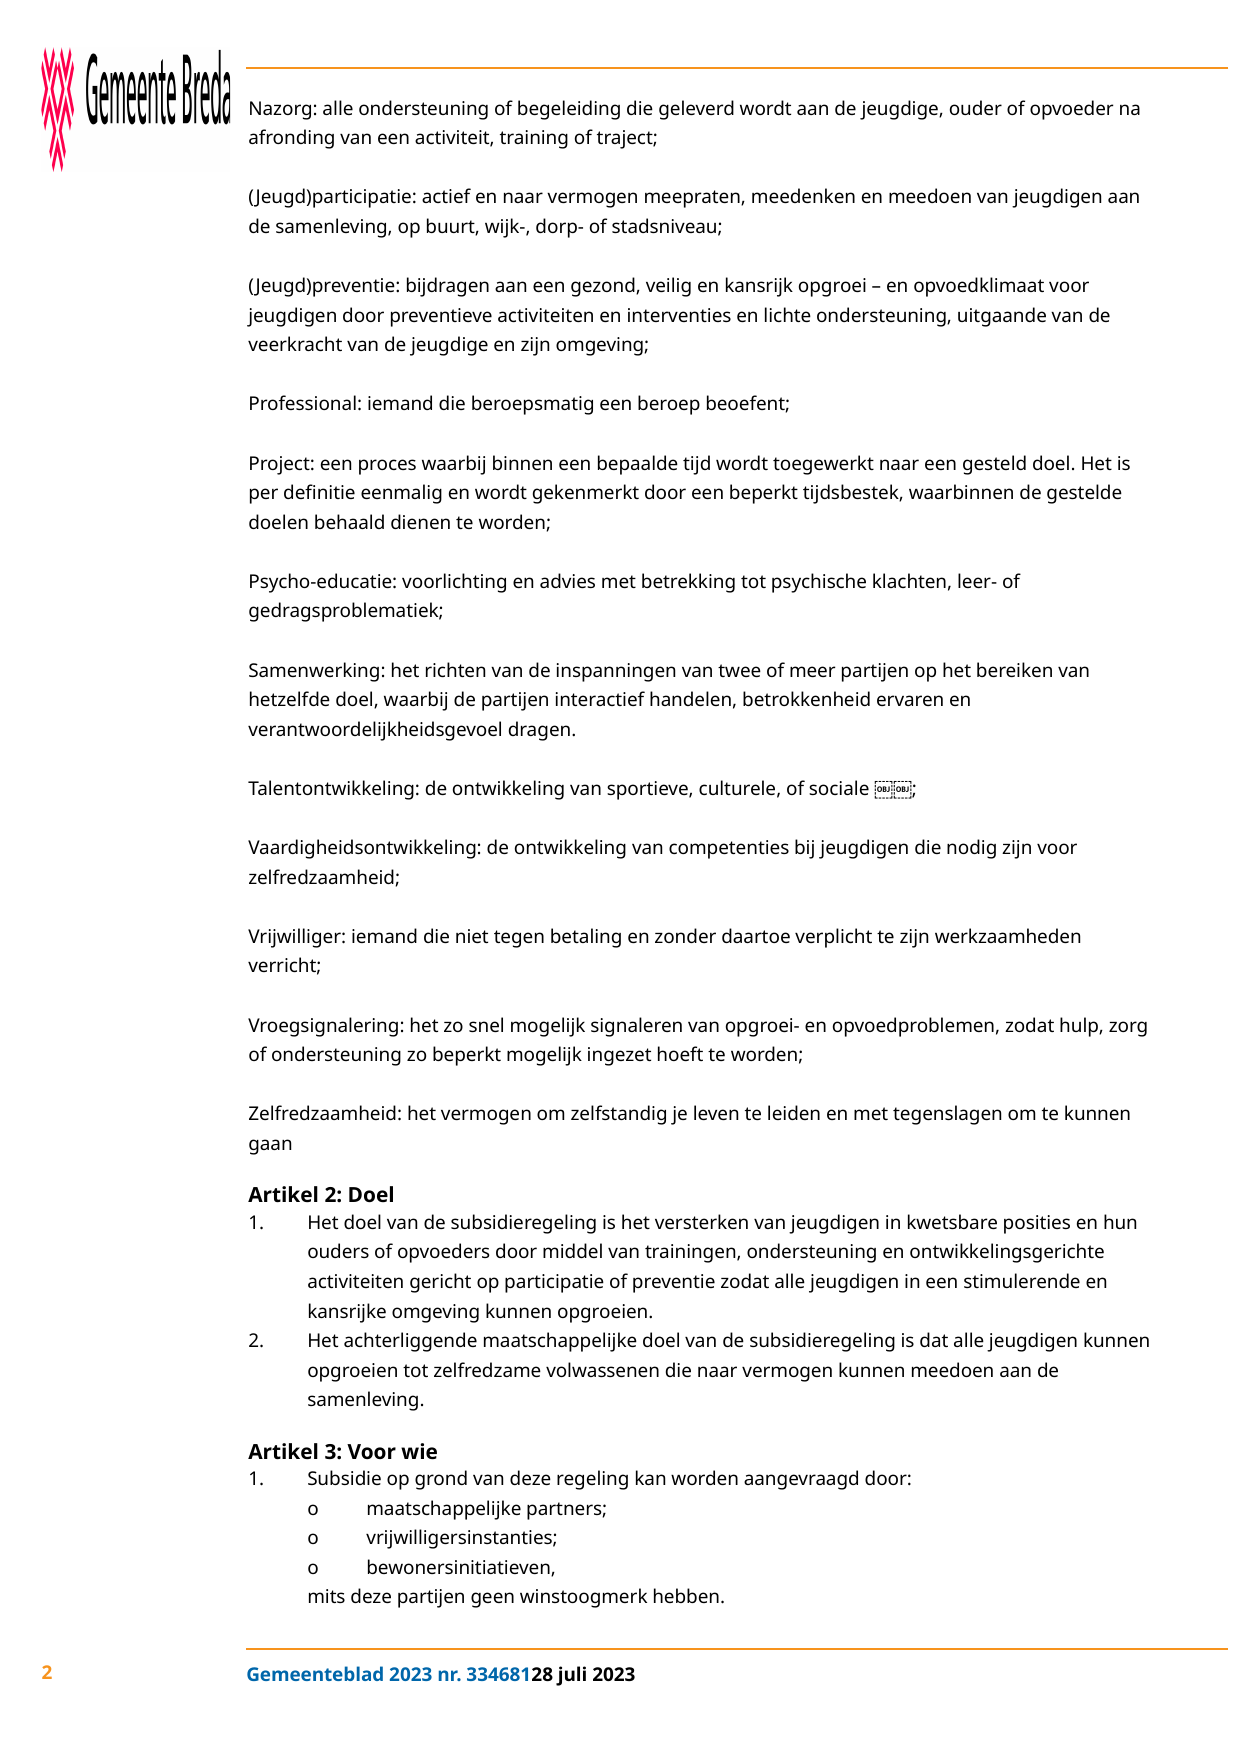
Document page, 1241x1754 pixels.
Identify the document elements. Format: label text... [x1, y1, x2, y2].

text Vroegsignalering: het zo snel mogelijk signaleren van opgroei- en opvoedproblemen, zodat hulp, zorg of ondersteuning zo beperkt mogelijk ingezet hoeft te worden; [248, 1012, 1152, 1067]
list maatschappelijke partners; [307, 1495, 1152, 1521]
list mits deze partijen geen winstoogmerk hebben. [248, 1584, 1152, 1609]
text Professional: iemand die beroepsmatig een beroep beoefent; [248, 391, 1152, 416]
text Project: een proces waarbij binnen een bepaalde tijd wordt toegewerkt naar een gesteld doel. Het is per definitie eenmalig en wordt gekenmerkt door een beperkt tijdsbestek, waarbinnen de gestelde doelen behaald dienen te worden; [248, 450, 1152, 535]
text Artikel 2: Doel [248, 1181, 1152, 1209]
text Zelfredzaamheid: het vermogen om zelfstandig je leven te leiden en met tegenslagen om te kunnen gaan [248, 1101, 1152, 1156]
text Psycho-educatie: voorlichting en advies met betrekking tot psychische klachten, leer- of gedragsproblematiek; [248, 568, 1152, 623]
list Subsidie op grond van deze regeling kan worden aangevraagd door: [248, 1465, 1152, 1491]
text (Jeugd)participatie: actief en naar vermogen meepraten, meedenken en meedoen van jeugdigen aan de samenleving, op buurt, wijk-, dorp- of stadsniveau; [248, 183, 1152, 239]
picture [41, 47, 231, 172]
list bewonersinitiatieven, [307, 1554, 1152, 1580]
list Het achterliggende maatschappelijke doel van de subsidieregeling is dat alle jeugdigen kunnen opgroeien tot zelfredzame volwassenen die naar vermogen kunnen meedoen aan de samenleving. [248, 1327, 1152, 1412]
list vrijwilligersinstanties; [307, 1524, 1152, 1550]
text Talentontwikkeling: de ontwikkeling van sportieve, culturele, of sociale ￼￼; [248, 775, 1152, 801]
text (Jeugd)preventie: bijdragen aan een gezond, veilig en kansrijk opgroei – en opvoedklimaat voor jeugdigen door preventieve activiteiten en interventies en lichte ondersteuning, uitgaande van de veerkracht van de jeugdige en zijn omgeving; [248, 272, 1152, 357]
text Artikel 3: Voor wie [248, 1437, 1152, 1465]
text Nazorg: alle ondersteuning of begeleiding die geleverd wordt aan de jeugdige, ouder of opvoeder na afronding van een activiteit, training of traject; [248, 95, 1152, 150]
text Vrijwilliger: iemand die niet tegen betaling en zonder daartoe verplicht te zijn werkzaamheden verricht; [248, 923, 1152, 978]
text Samenwerking: het richten van de inspanningen van twee of meer partijen op het bereiken van hetzelfde doel, waarbij de partijen interactief handelen, betrokkenheid ervaren en verantwoordelijkheidsgevoel dragen. [248, 657, 1152, 742]
list Het doel van de subsidieregeling is het versterken van jeugdigen in kwetsbare posities en hun ouders of opvoeders door middel van trainingen, ondersteuning en ontwikkelingsgerichte activiteiten gericht op participatie of preventie zodat alle jeugdigen in een stimulerende en kansrijke omgeving kunnen opgroeien. [248, 1209, 1152, 1323]
text Vaardigheidsontwikkeling: de ontwikkeling van competenties bij jeugdigen die nodig zijn voor zelfredzaamheid; [248, 834, 1152, 890]
